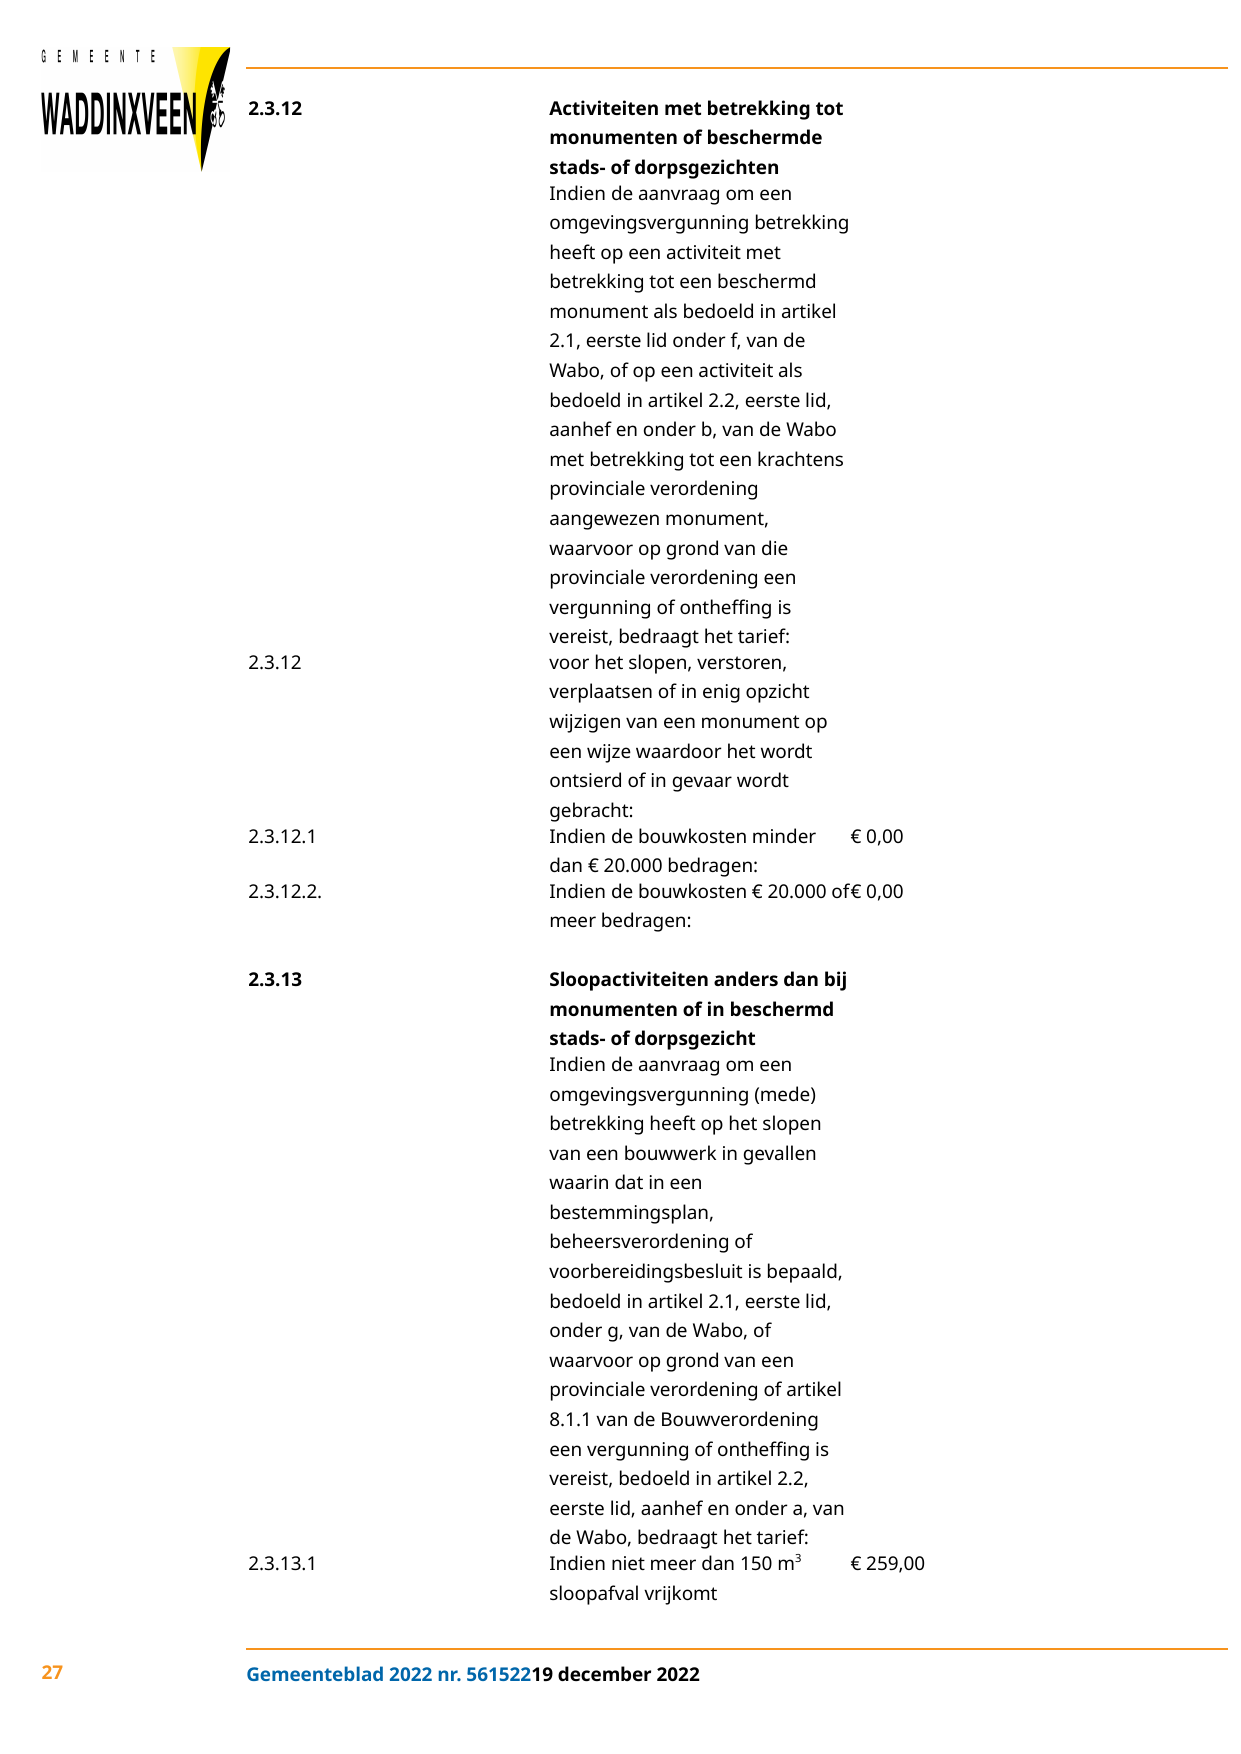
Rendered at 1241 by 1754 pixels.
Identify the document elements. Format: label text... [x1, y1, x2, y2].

table_cell [248, 1051, 549, 1550]
table_cell 2.3.13.1 [248, 1550, 549, 1606]
table_header 2.3.13 [248, 966, 549, 1051]
table_cell € 0,00 [850, 823, 1152, 878]
table_header 2.3.12 [248, 95, 549, 180]
table_cell Indien niet meer dan 150 m3 sloopafval vrijkomt [549, 1550, 850, 1606]
table_cell [850, 180, 1152, 649]
table_cell Indien de bouwkosten € 20.000 of meer bedragen: [549, 878, 850, 933]
table_header Sloopactiviteiten anders dan bij monumenten of in beschermd stads- of dorpsgezicht [549, 966, 850, 1051]
table_cell 2.3.12 [248, 649, 549, 823]
table_cell € 0,00 [850, 878, 1152, 933]
picture [41, 47, 231, 172]
table_cell [248, 180, 549, 649]
table_cell Indien de aanvraag om een omgevingsvergunning (mede) betrekking heeft op het slopen van een bouwwerk in gevallen waarin dat in een bestemmingsplan, beheersverordening of voorbereidingsbesluit is bepaald, bedoeld in artikel 2.1, eerste lid, onder g, van de Wabo, of waarvoor op grond van een provinciale verordening of artikel 8.1.1 van de Bouwverordening een vergunning of ontheffing is vereist, bedoeld in artikel 2.2, eerste lid, aanhef en onder a, van de Wabo, bedraagt het tarief: [549, 1051, 850, 1550]
table_cell Indien de aanvraag om een omgevingsvergunning betrekking heeft op een activiteit met betrekking tot een beschermd monument als bedoeld in artikel 2.1, eerste lid onder f, van de Wabo, of op een activiteit als bedoeld in artikel 2.2, eerste lid, aanhef en onder b, van de Wabo met betrekking tot een krachtens provinciale verordening aangewezen monument, waarvoor op grond van die provinciale verordening een vergunning of ontheffing is vereist, bedraagt het tarief: [549, 180, 850, 649]
table_cell voor het slopen, verstoren, verplaatsen of in enig opzicht wijzigen van een monument op een wijze waardoor het wordt ontsierd of in gevaar wordt gebracht: [549, 649, 850, 823]
table_cell € 259,00 [850, 1550, 1152, 1606]
table_cell 2.3.12.1 [248, 823, 549, 878]
table_cell [850, 1051, 1152, 1550]
table_cell 2.3.12.2. [248, 878, 549, 933]
table_header [850, 966, 1152, 1051]
table_header Activiteiten met betrekking tot monumenten of beschermde stads- of dorpsgezichten [549, 95, 850, 180]
table_cell Indien de bouwkosten minder dan € 20.000 bedragen: [549, 823, 850, 878]
table_header [850, 95, 1152, 180]
table_cell [850, 649, 1152, 823]
